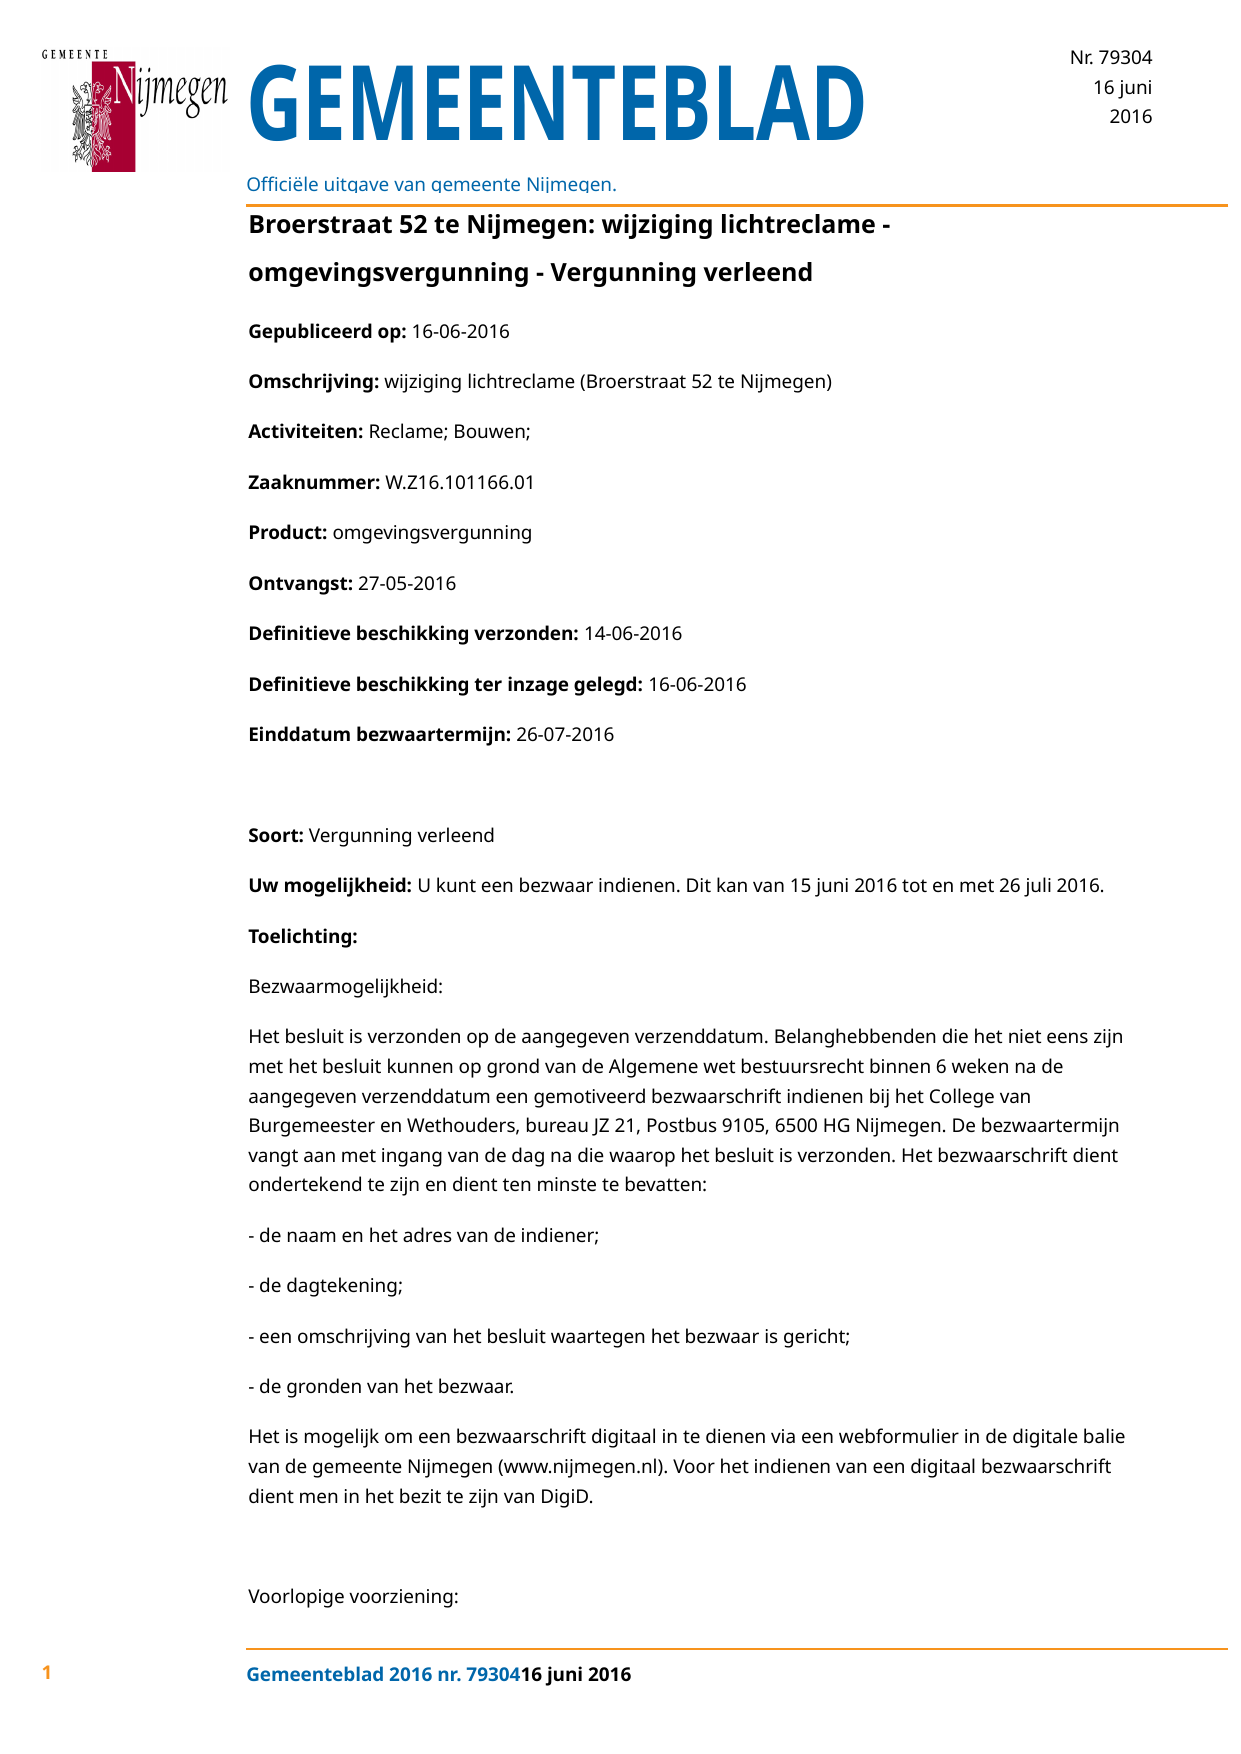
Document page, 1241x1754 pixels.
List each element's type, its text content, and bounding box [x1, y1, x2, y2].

text Toelichting: [248, 923, 1152, 949]
text Zaaknummer: W.Z16.101166.01 [248, 469, 1152, 495]
text Bezwaarmogelijkheid: [248, 973, 1152, 999]
text Uw mogelijkheid: U kunt een bezwaar indienen. Dit kan van 15 juni 2016 tot en met 26 juli 2016. [248, 872, 1152, 898]
text - de naam en het adres van de indiener; [248, 1222, 1152, 1248]
text Einddatum bezwaartermijn: 26-07-2016 [248, 721, 1152, 747]
text Product: omgevingsvergunning [248, 519, 1152, 545]
text - de gronden van het bezwaar. [248, 1373, 1152, 1399]
text Voorlopige voorziening: [248, 1584, 1152, 1609]
text Definitieve beschikking ter inzage gelegd: 16-06-2016 [248, 671, 1152, 697]
text Gepubliceerd op: 16-06-2016 [248, 318, 1152, 344]
text Omschrijving: wijziging lichtreclame (Broerstraat 52 te Nijmegen) [248, 368, 1152, 394]
text Activiteiten: Reclame; Bouwen; [248, 419, 1152, 444]
text Het is mogelijk om een bezwaarschrift digitaal in te dienen via een webformulier in de digitale balie van de gemeente Nijmegen (www.nijmegen.nl). Voor het indienen van een digitaal bezwaarschrift dient men in het bezit te zijn van DigiD. [248, 1424, 1152, 1509]
picture [41, 47, 231, 172]
text Broerstraat 52 te Nijmegen: wijziging lichtreclame - omgevingsvergunning - Vergunning verleend [248, 207, 1152, 288]
text Soort: Vergunning verleend [248, 822, 1152, 848]
text Het besluit is verzonden op de aangegeven verzenddatum. Belanghebbenden die het niet eens zijn met het besluit kunnen op grond van de Algemene wet bestuursrecht binnen 6 weken na de aangegeven verzenddatum een gemotiveerd bezwaarschrift indienen bij het College van Burgemeester en Wethouders, bureau JZ 21, Postbus 9105, 6500 HG Nijmegen. De bezwaartermijn vangt aan met ingang van de dag na die waarop het besluit is verzonden. Het bezwaarschrift dient ondertekend te zijn en dient ten minste te bevatten: [248, 1024, 1152, 1197]
text - een omschrijving van het besluit waartegen het bezwaar is gericht; [248, 1323, 1152, 1349]
text Definitieve beschikking verzonden: 14-06-2016 [248, 620, 1152, 646]
text Ontvangst: 27-05-2016 [248, 570, 1152, 596]
text - de dagtekening; [248, 1272, 1152, 1298]
